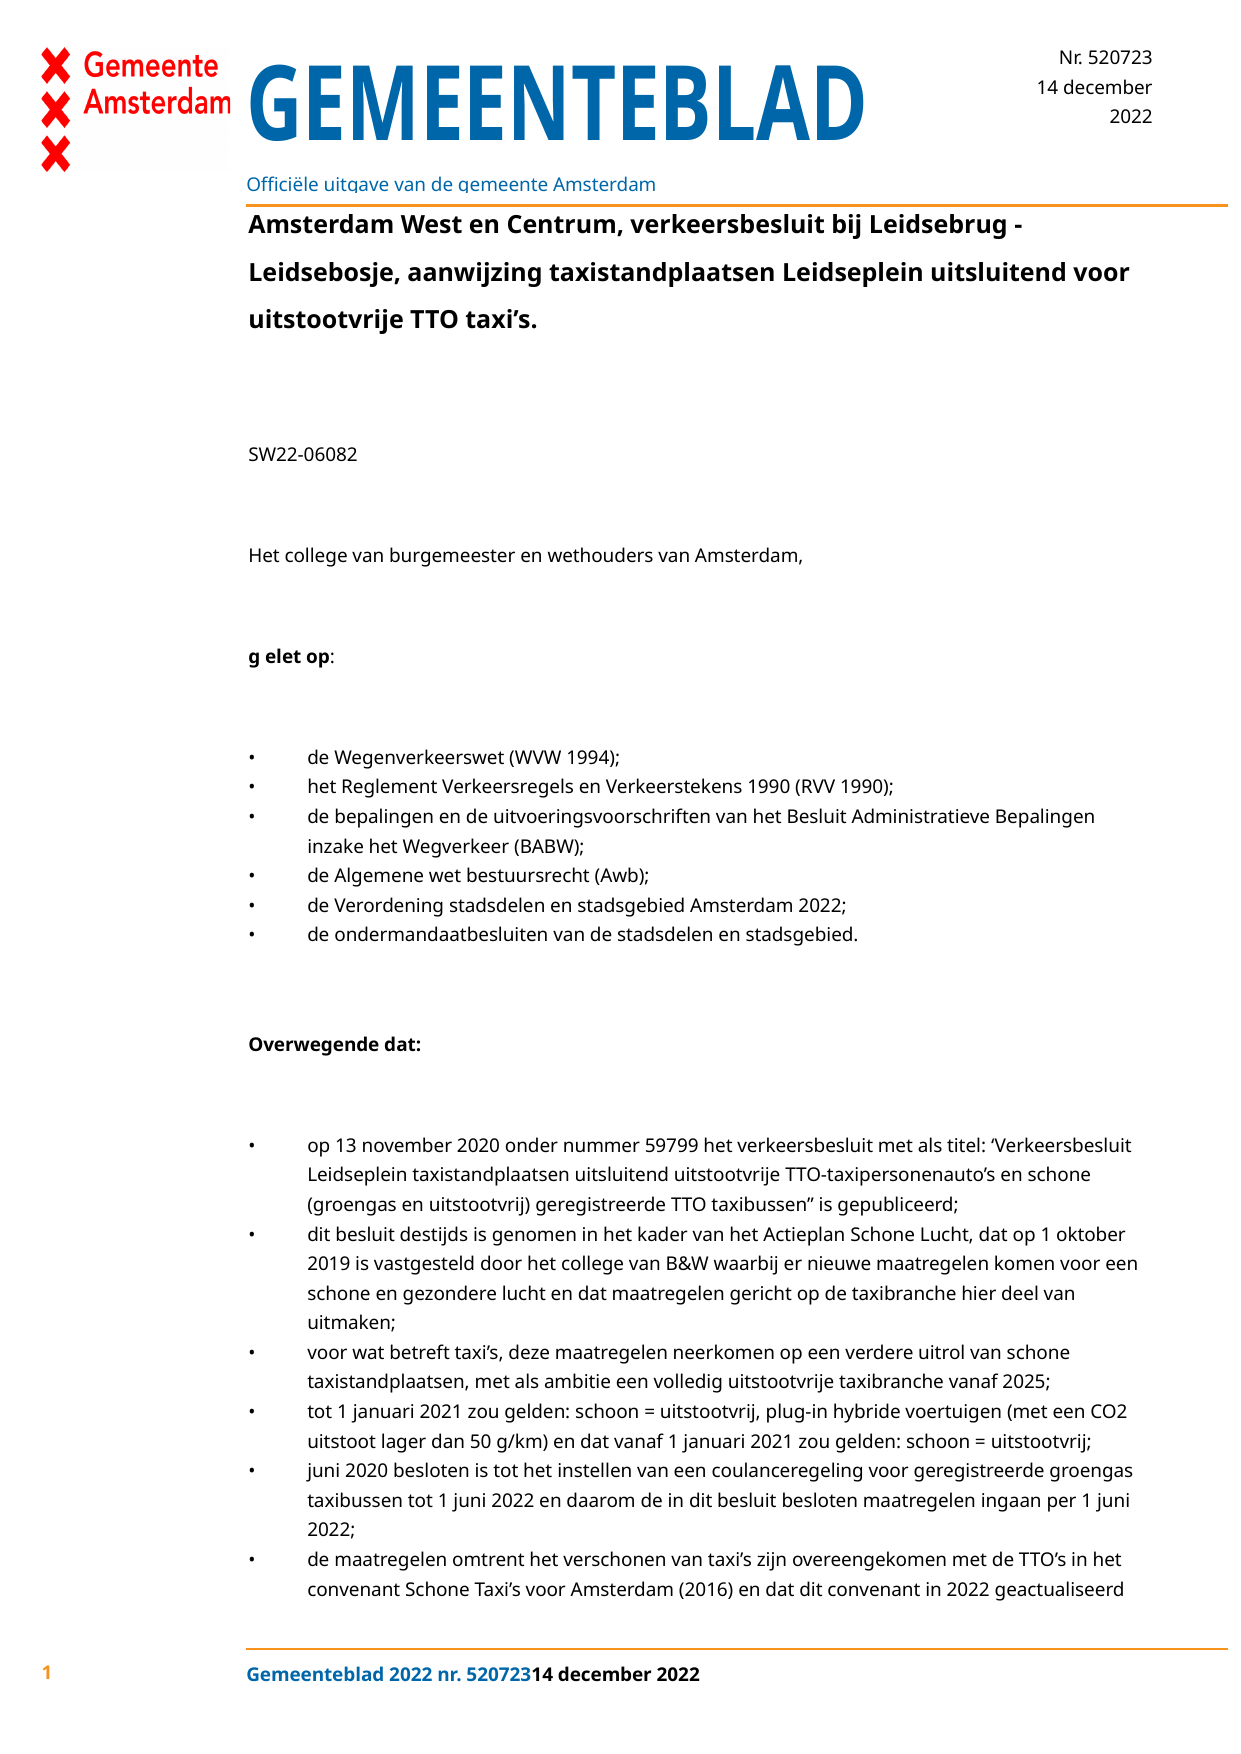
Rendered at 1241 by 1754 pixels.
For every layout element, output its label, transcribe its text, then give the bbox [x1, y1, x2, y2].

picture [41, 47, 231, 172]
text SW22-06082 [248, 442, 1152, 467]
text g elet op: [248, 643, 1152, 669]
list tot 1 januari 2021 zou gelden: schoon = uitstootvrij, plug-in hybride voertuigen (met een CO2 uitstoot lager dan 50 g/km) en dat vanaf 1 januari 2021 zou gelden: schoon = uitstootvrij; [248, 1398, 1152, 1454]
text Overwegende dat: [248, 1031, 1152, 1057]
list op 13 november 2020 onder nummer 59799 het verkeersbesluit met als titel: ‘Verkeersbesluit Leidseplein taxistandplaatsen uitsluitend uitstootvrije TTO-taxipersonenauto’s en schone (groengas en uitstootvrij) geregistreerde TTO taxibussen” is gepubliceerd; [248, 1132, 1152, 1217]
list de ondermandaatbesluiten van de stadsdelen en stadsgebied. [248, 922, 1152, 947]
list de bepalingen en de uitvoeringsvoorschriften van het Besluit Administratieve Bepalingen inzake het Wegverkeer (BABW); [248, 803, 1152, 859]
list dit besluit destijds is genomen in het kader van het Actieplan Schone Lucht, dat op 1 oktober 2019 is vastgesteld door het college van B&W waarbij er nieuwe maatregelen komen voor een schone en gezondere lucht en dat maatregelen gericht op de taxibranche hier deel van uitmaken; [248, 1221, 1152, 1335]
list de Wegenverkeerswet (WVW 1994); [248, 744, 1152, 770]
list de maatregelen omtrent het verschonen van taxi’s zijn overeengekomen met de TTO’s in het convenant Schone Taxi’s voor Amsterdam (2016) en dat dit convenant in 2022 geactualiseerd [248, 1546, 1152, 1602]
list het Reglement Verkeersregels en Verkeerstekens 1990 (RVV 1990); [248, 774, 1152, 799]
text Het college van burgemeester en wethouders van Amsterdam, [248, 542, 1152, 568]
text Amsterdam West en Centrum, verkeersbesluit bij Leidsebrug - Leidsebosje, aanwijzing taxistandplaatsen Leidseplein uitsluitend voor uitstootvrije TTO taxi’s. [248, 207, 1152, 336]
list de Verordening stadsdelen en stadsgebied Amsterdam 2022; [248, 892, 1152, 918]
list juni 2020 besloten is tot het instellen van een coulanceregeling voor geregistreerde groengas taxibussen tot 1 juni 2022 en daarom de in dit besluit besloten maatregelen ingaan per 1 juni 2022; [248, 1457, 1152, 1542]
list de Algemene wet bestuursrecht (Awb); [248, 862, 1152, 888]
list voor wat betreft taxi’s, deze maatregelen neerkomen op een verdere uitrol van schone taxistandplaatsen, met als ambitie een volledig uitstootvrije taxibranche vanaf 2025; [248, 1339, 1152, 1394]
